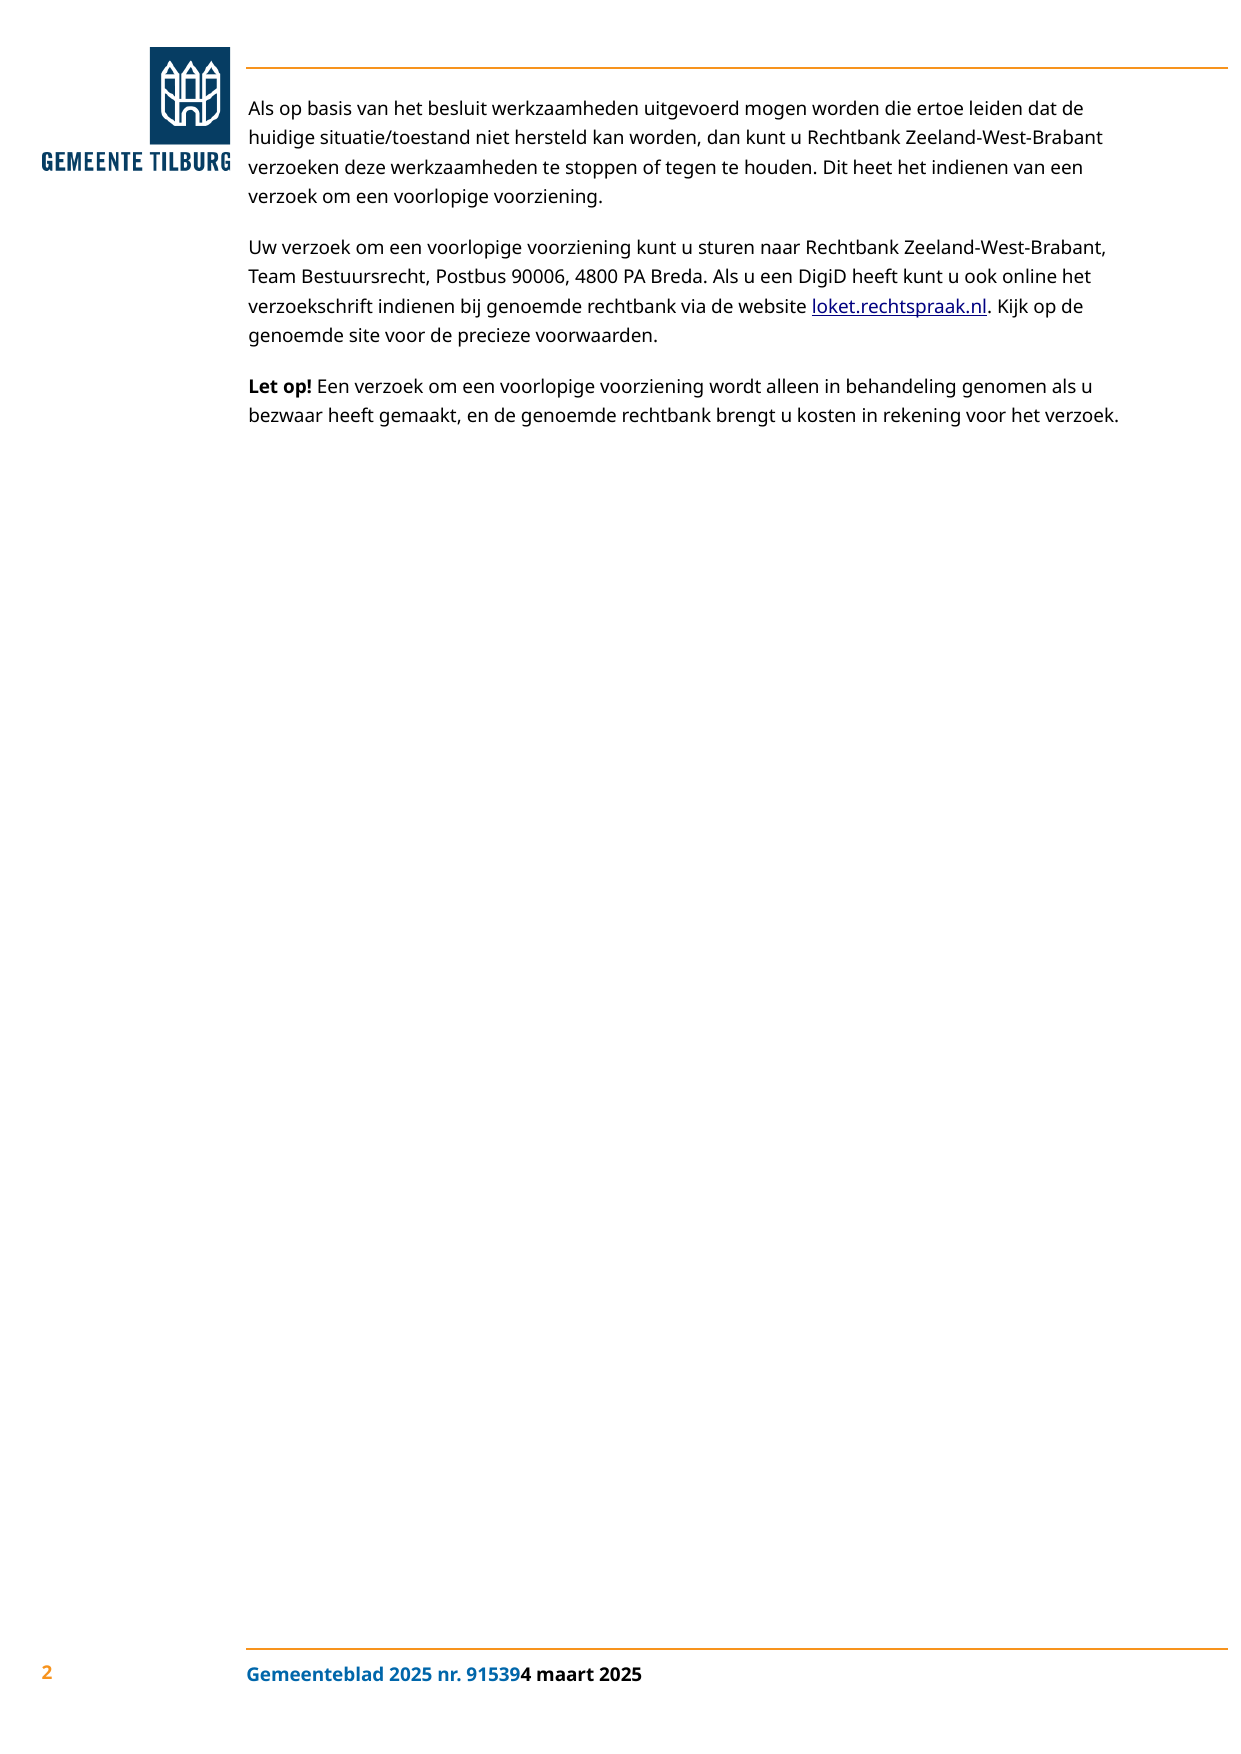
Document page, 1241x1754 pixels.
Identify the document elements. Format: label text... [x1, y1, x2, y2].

text Als op basis van het besluit werkzaamheden uitgevoerd mogen worden die ertoe leiden dat de huidige situatie/toestand niet hersteld kan worden, dan kunt u Rechtbank Zeeland-West-Brabant verzoeken deze werkzaamheden te stoppen of tegen te houden. Dit heet het indienen van een verzoek om een voorlopige voorziening. [248, 95, 1152, 209]
text Let op! Een verzoek om een voorlopige voorziening wordt alleen in behandeling genomen als u bezwaar heeft gemaakt, en de genoemde rechtbank brengt u kosten in rekening voor het verzoek. [248, 373, 1152, 428]
picture [41, 47, 231, 172]
text Uw verzoek om een voorlopige voorziening kunt u sturen naar Rechtbank Zeeland-West-Brabant, Team Bestuursrecht, Postbus 90006, 4800 PA Breda. Als u een DigiD heeft kunt u ook online het verzoekschrift indienen bij genoemde rechtbank via de website loket.rechtspraak.nl. Kijk op de genoemde site voor de precieze voorwaarden. [248, 234, 1152, 348]
